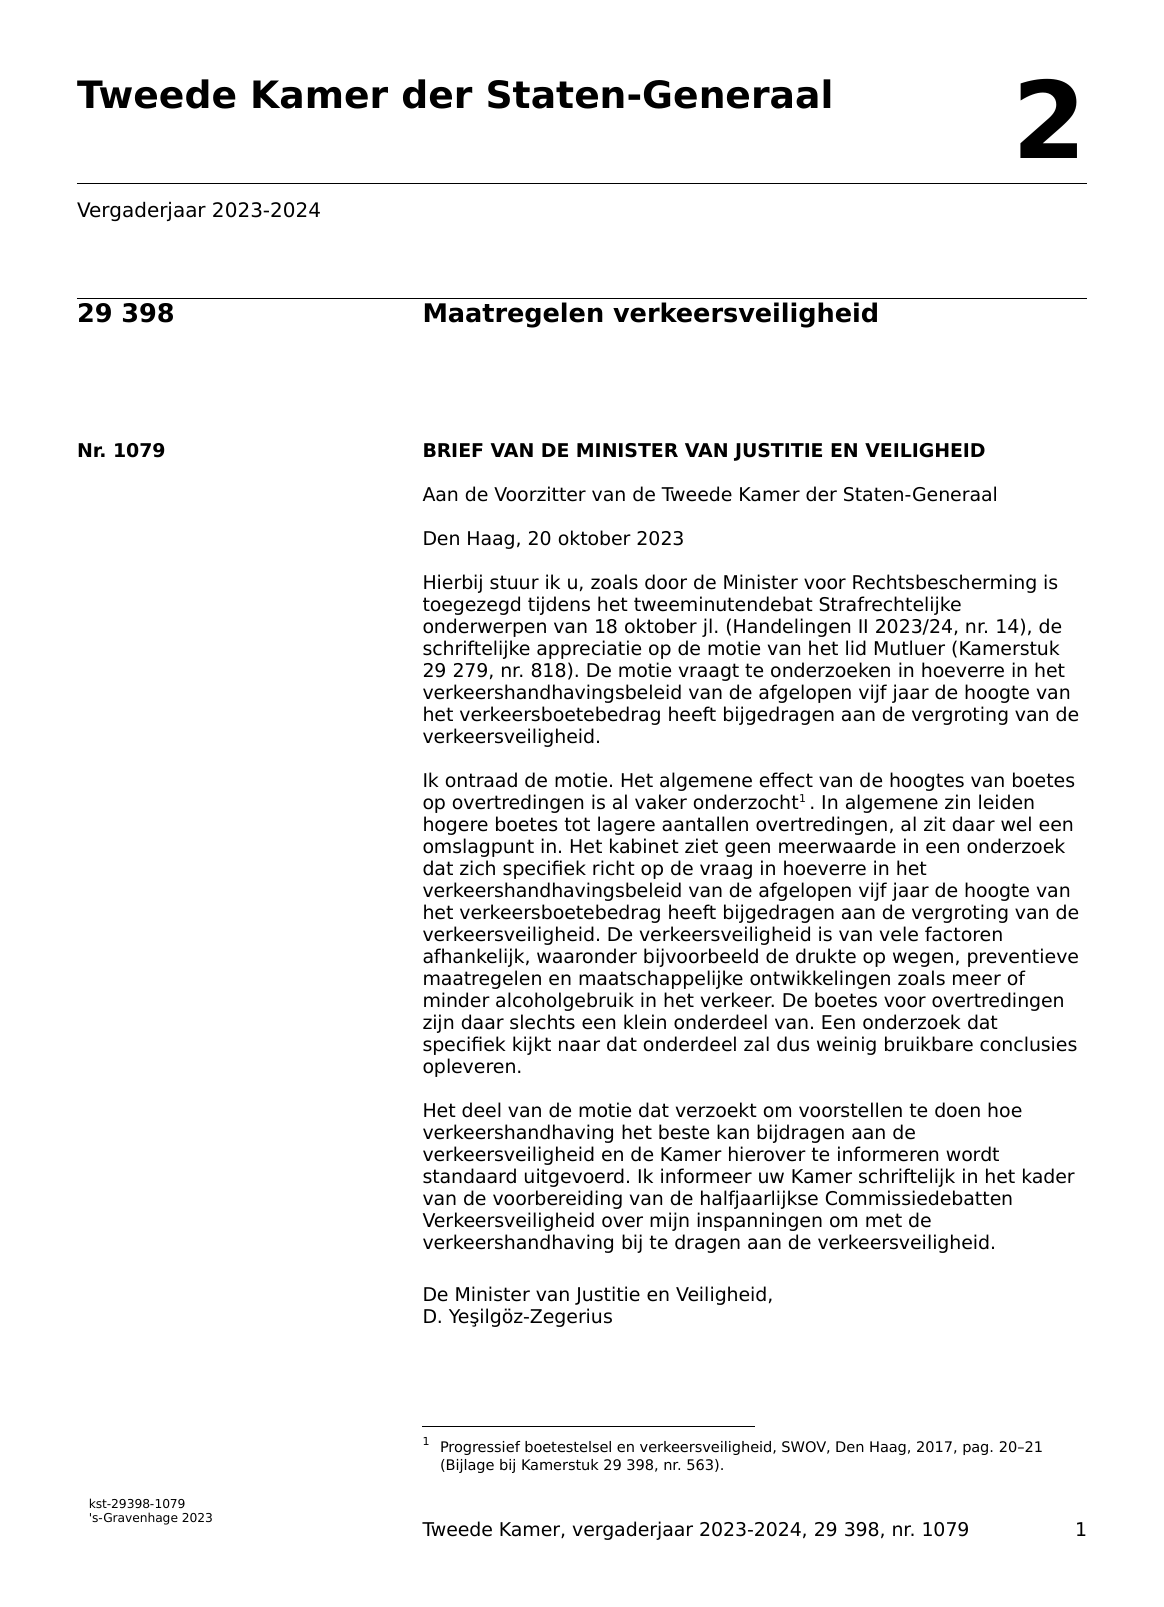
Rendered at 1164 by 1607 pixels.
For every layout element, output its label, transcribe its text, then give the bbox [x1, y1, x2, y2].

text De Minister van Justitie en Veiligheid, D. Yeşilgöz-Zegerius [422, 1284, 1087, 1328]
table_cell Vergaderjaar 2023-2024 [77, 184, 1087, 298]
text kst-29398-1079 [88, 1497, 323, 1511]
subtitle Nr. 1079 BRIEF VAN DE MINISTER VAN JUSTITIE EN VEILIGHEID [77, 440, 1087, 462]
text Ik ontraad de motie. Het algemene effect van de hoogtes van boetes op overtredingen is al vaker onderzocht. In algemene zin leiden hogere boetes tot lagere aantallen overtredingen, al zit daar wel een omslagpunt in. Het kabinet ziet geen meerwaarde in een onderzoek dat zich specifiek richt op de vraag in hoeverre in het verkeershandhavingsbeleid van de afgelopen vijf jaar de hoogte van het verkeersboetebedrag heeft bijgedragen aan de vergroting van de verkeersveiligheid. De verkeersveiligheid is van vele factoren afhankelijk, waaronder bijvoorbeeld de drukte op wegen, preventieve maatregelen en maatschappelijke ontwikkelingen zoals meer of minder alcoholgebruik in het verkeer. De boetes voor overtredingen zijn daar slechts een klein onderdeel van. Een onderzoek dat specifiek kijkt naar dat onderdeel zal dus weinig bruikbare conclusies opleveren. [422, 770, 1087, 1078]
text 's-Gravenhage 2023 [88, 1511, 323, 1525]
text Hierbij stuur ik u, zoals door de Minister voor Rechtsbescherming is toegezegd tijdens het tweeminutendebat Strafrechtelijke onderwerpen van 18 oktober jl. (Handelingen II 2023/24, nr. 14), de schriftelijke appreciatie op de motie van het lid Mutluer (Kamerstuk 29 279, nr. 818). De motie vraagt te onderzoeken in hoeverre in het verkeershandhavingsbeleid van de afgelopen vijf jaar de hoogte van het verkeersboetebedrag heeft bijgedragen aan de vergroting van de verkeersveiligheid. [422, 572, 1087, 748]
table_header Tweede Kamer der Staten-Generaal [77, 59, 886, 183]
text Het deel van de motie dat verzoekt om voorstellen te doen hoe verkeershandhaving het beste kan bijdragen aan de verkeersveiligheid en de Kamer hierover te informeren wordt standaard uitgevoerd. Ik informeer uw Kamer schriftelijk in het kader van de voorbereiding van de halfjaarlijkse Commissiedebatten Verkeersveiligheid over mijn inspanningen om met de verkeershandhaving bij te dragen aan de verkeersveiligheid. [422, 1100, 1087, 1254]
table_header 2 [886, 59, 1087, 183]
text Progressief boetestelsel en verkeersveiligheid, SWOV, Den Haag, 2017, pag. 20–21 (Bijlage bij Kamerstuk 29 398, nr. 563). [422, 1435, 1087, 1474]
subtitle 29 398 Maatregelen verkeersveiligheid [77, 299, 1087, 329]
text Aan de Voorzitter van de Tweede Kamer der Staten-Generaal [422, 484, 1087, 506]
text Den Haag, 20 oktober 2023 [422, 528, 1087, 550]
